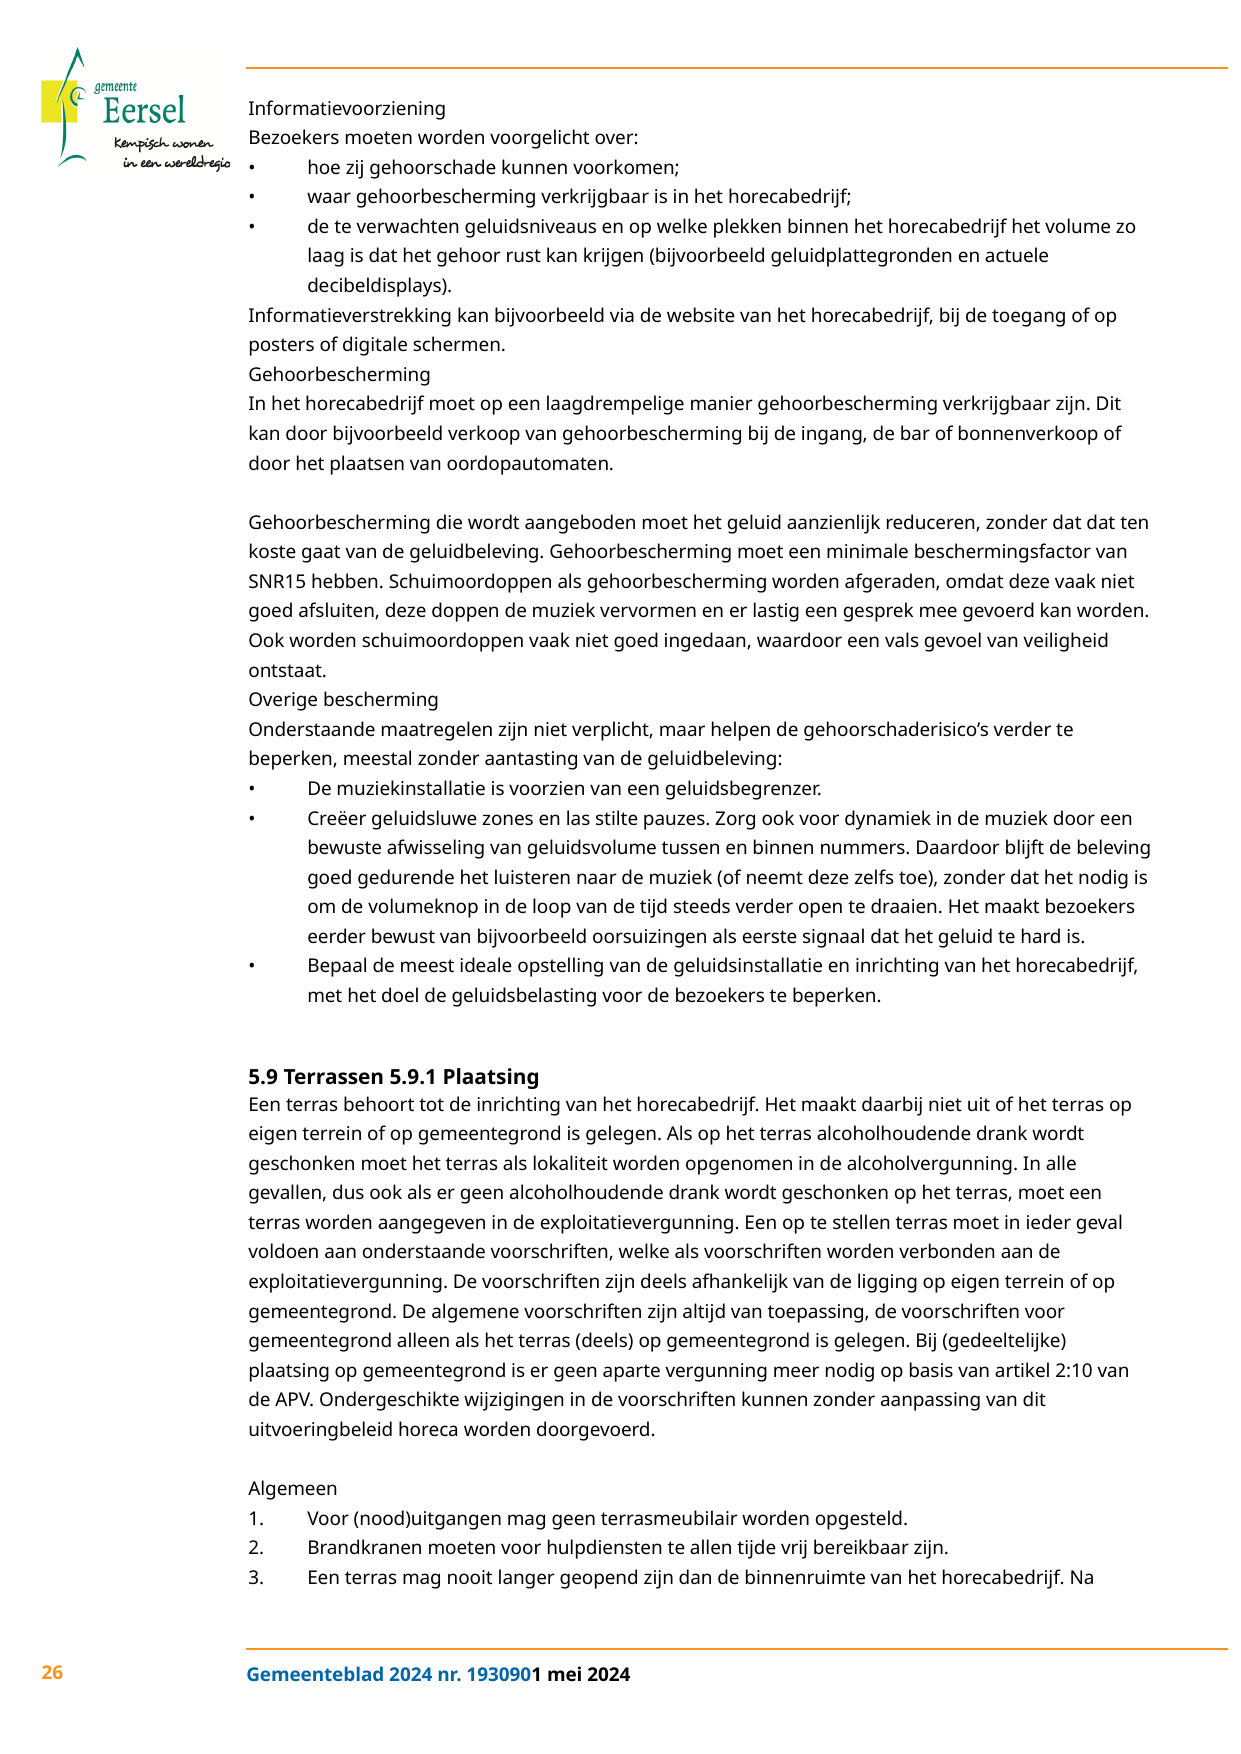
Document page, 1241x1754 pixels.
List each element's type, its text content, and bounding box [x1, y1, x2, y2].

list Brandkranen moeten voor hulpdiensten te allen tijde vrij bereikbaar zijn. [248, 1534, 1152, 1560]
list Bepaal de meest ideale opstelling van de geluidsinstallatie en inrichting van het horecabedrijf, met het doel de geluidsbelasting voor de bezoekers te beperken. [248, 953, 1152, 1008]
text Gehoorbescherming die wordt aangeboden moet het geluid aanzienlijk reduceren, zonder dat dat ten koste gaat van de geluidbeleving. Gehoorbescherming moet een minimale beschermingsfactor van SNR15 hebben. Schuimoordoppen als gehoorbescherming worden afgeraden, omdat deze vaak niet goed afsluiten, deze doppen de muziek vervormen en er lastig een gesprek mee gevoerd kan worden. Ook worden schuimoordoppen vaak niet goed ingedaan, waardoor een vals gevoel van veiligheid ontstaat. [248, 509, 1152, 683]
text In het horecabedrijf moet op een laagdrempelige manier gehoorbescherming verkrijgbaar zijn. Dit kan door bijvoorbeeld verkoop van gehoorbescherming bij de ingang, de bar of bonnenverkoop of door het plaatsen van oordopautomaten. [248, 391, 1152, 476]
text Informatievoorziening [248, 95, 1152, 121]
text Bezoekers moeten worden voorgelicht over: [248, 124, 1152, 150]
text Onderstaande maatregelen zijn niet verplicht, maar helpen de gehoorschaderisico’s verder te beperken, meestal zonder aantasting van de geluidbeleving: [248, 716, 1152, 771]
text Informatieverstrekking kan bijvoorbeeld via de website van het horecabedrijf, bij de toegang of op posters of digitale schermen. [248, 302, 1152, 357]
text Gehoorbescherming [248, 361, 1152, 387]
list Voor (nood)uitgangen mag geen terrasmeubilair worden opgesteld. [248, 1505, 1152, 1531]
list de te verwachten geluidsniveaus en op welke plekken binnen het horecabedrijf het volume zo laag is dat het gehoor rust kan krijgen (bijvoorbeeld geluidplattegronden en actuele decibeldisplays). [248, 213, 1152, 298]
text Overige bescherming [248, 686, 1152, 712]
list De muziekinstallatie is voorzien van een geluidsbegrenzer. [248, 775, 1152, 801]
list hoe zij gehoorschade kunnen voorkomen; [248, 154, 1152, 180]
text Algemeen [248, 1475, 1152, 1501]
list waar gehoorbescherming verkrijgbaar is in het horecabedrijf; [248, 183, 1152, 209]
text 5.9 Terrassen 5.9.1 Plaatsing [248, 1062, 1152, 1091]
list Een terras mag nooit langer geopend zijn dan de binnenruimte van het horecabedrijf. Na [248, 1564, 1152, 1590]
list Creëer geluidsluwe zones en las stilte pauzes. Zorg ook voor dynamiek in de muziek door een bewuste afwisseling van geluidsvolume tussen en binnen nummers. Daardoor blijft de beleving goed gedurende het luisteren naar de muziek (of neemt deze zelfs toe), zonder dat het nodig is om de volumeknop in de loop van de tijd steeds verder open te draaien. Het maakt bezoekers eerder bewust van bijvoorbeeld oorsuizingen als eerste signaal dat het geluid te hard is. [248, 805, 1152, 949]
text Een terras behoort tot de inrichting van het horecabedrijf. Het maakt daarbij niet uit of het terras op eigen terrein of op gemeentegrond is gelegen. Als op het terras alcoholhoudende drank wordt geschonken moet het terras als lokaliteit worden opgenomen in de alcoholvergunning. In alle gevallen, dus ook als er geen alcoholhoudende drank wordt geschonken op het terras, moet een terras worden aangegeven in de exploitatievergunning. Een op te stellen terras moet in ieder geval voldoen aan onderstaande voorschriften, welke als voorschriften worden verbonden aan de exploitatievergunning. De voorschriften zijn deels afhankelijk van de ligging op eigen terrein of op gemeentegrond. De algemene voorschriften zijn altijd van toepassing, de voorschriften voor gemeentegrond alleen als het terras (deels) op gemeentegrond is gelegen. Bij (gedeeltelijke) plaatsing op gemeentegrond is er geen aparte vergunning meer nodig op basis van artikel 2:10 van de APV. Ondergeschikte wijzigingen in de voorschriften kunnen zonder aanpassing van dit uitvoeringbeleid horeca worden doorgevoerd. [248, 1091, 1152, 1442]
picture [41, 47, 231, 172]
